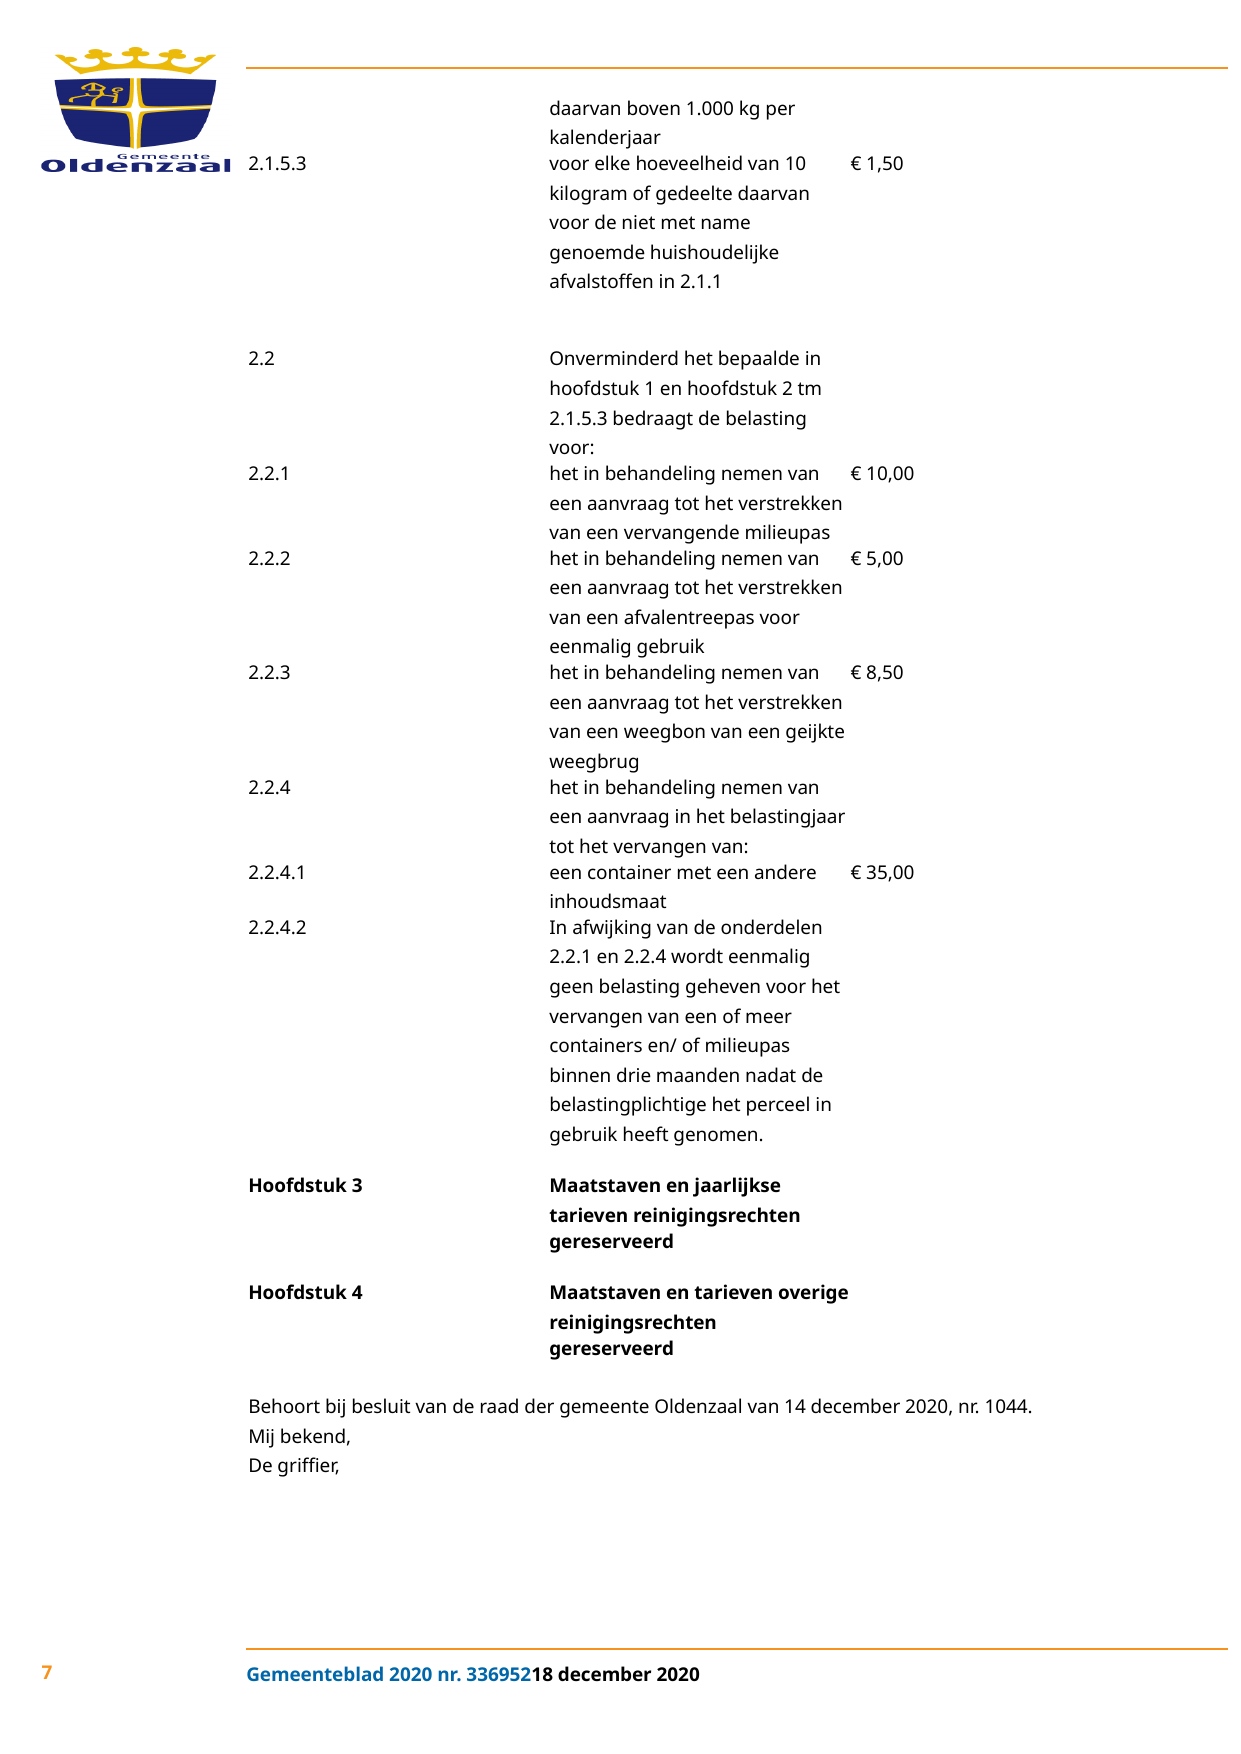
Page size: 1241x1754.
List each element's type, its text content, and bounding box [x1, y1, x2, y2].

table_cell [248, 294, 549, 320]
table_cell [850, 914, 1152, 1147]
table_cell [248, 95, 549, 150]
table_cell [248, 1228, 549, 1254]
table_cell 2.1.5.3 [248, 150, 549, 294]
table_cell 2.2.3 [248, 660, 549, 774]
table_cell 2.2 [248, 346, 549, 460]
table_cell Hoofdstuk 3 [248, 1173, 549, 1228]
table_cell [850, 1254, 1152, 1279]
text Mij bekend, [248, 1423, 1152, 1449]
table_cell 2.2.4.1 [248, 859, 549, 914]
table_cell daarvan boven 1.000 kg per kalenderjaar [549, 95, 850, 150]
text Behoort bij besluit van de raad der gemeente Oldenzaal van 14 december 2020, nr. 1044. [248, 1393, 1152, 1419]
table_cell [549, 1254, 850, 1279]
table_cell [248, 320, 549, 346]
text De griffier, [248, 1452, 1152, 1478]
table_cell [850, 1147, 1152, 1173]
table_cell een container met een andere inhoudsmaat [549, 859, 850, 914]
table_cell gereserveerd [549, 1335, 850, 1361]
table_cell [850, 346, 1152, 460]
table_cell het in behandeling nemen van een aanvraag tot het verstrekken van een afvalentreepas voor eenmalig gebruik [549, 545, 850, 659]
picture [41, 47, 231, 172]
table_cell [850, 774, 1152, 859]
table_cell 2.2.4 [248, 774, 549, 859]
table_cell € 8,50 [850, 660, 1152, 774]
table_cell 2.2.1 [248, 460, 549, 545]
table_cell In afwijking van de onderdelen 2.2.1 en 2.2.4 wordt eenmalig geen belasting geheven voor het vervangen van een of meer containers en/ of milieupas binnen drie maanden nadat de belastingplichtige het perceel in gebruik heeft genomen. [549, 914, 850, 1147]
table_cell [248, 1335, 549, 1361]
table_cell [248, 1147, 549, 1173]
table_cell [549, 1147, 850, 1173]
table_cell € 35,00 [850, 859, 1152, 914]
table_cell [850, 1173, 1152, 1228]
table_cell € 1,50 [850, 150, 1152, 294]
table_cell 2.2.2 [248, 545, 549, 659]
table_cell Onverminderd het bepaalde in hoofdstuk 1 en hoofdstuk 2 tm 2.1.5.3 bedraagt de belasting voor: [549, 346, 850, 460]
table_cell [549, 320, 850, 346]
table_cell voor elke hoeveelheid van 10 kilogram of gedeelte daarvan voor de niet met name genoemde huishoudelijke afvalstoffen in 2.1.1 [549, 150, 850, 294]
table_cell het in behandeling nemen van een aanvraag in het belastingjaar tot het vervangen van: [549, 774, 850, 859]
table_cell Hoofdstuk 4 [248, 1280, 549, 1335]
table_cell € 10,00 [850, 460, 1152, 545]
table_cell [850, 294, 1152, 320]
table_cell [248, 1254, 549, 1279]
table_cell [850, 1335, 1152, 1361]
table_cell 2.2.4.2 [248, 914, 549, 1147]
table_cell [850, 1280, 1152, 1335]
table_cell € 5,00 [850, 545, 1152, 659]
table_cell [549, 294, 850, 320]
table_cell het in behandeling nemen van een aanvraag tot het verstrekken van een weegbon van een geijkte weegbrug [549, 660, 850, 774]
table_cell Maatstaven en jaarlijkse tarieven reinigingsrechten [549, 1173, 850, 1228]
table_cell gereserveerd [549, 1228, 850, 1254]
table_cell Maatstaven en tarieven overige reinigingsrechten [549, 1280, 850, 1335]
table_cell het in behandeling nemen van een aanvraag tot het verstrekken van een vervangende milieupas [549, 460, 850, 545]
table_cell [850, 1228, 1152, 1254]
table_cell [850, 320, 1152, 346]
table_cell [850, 95, 1152, 150]
